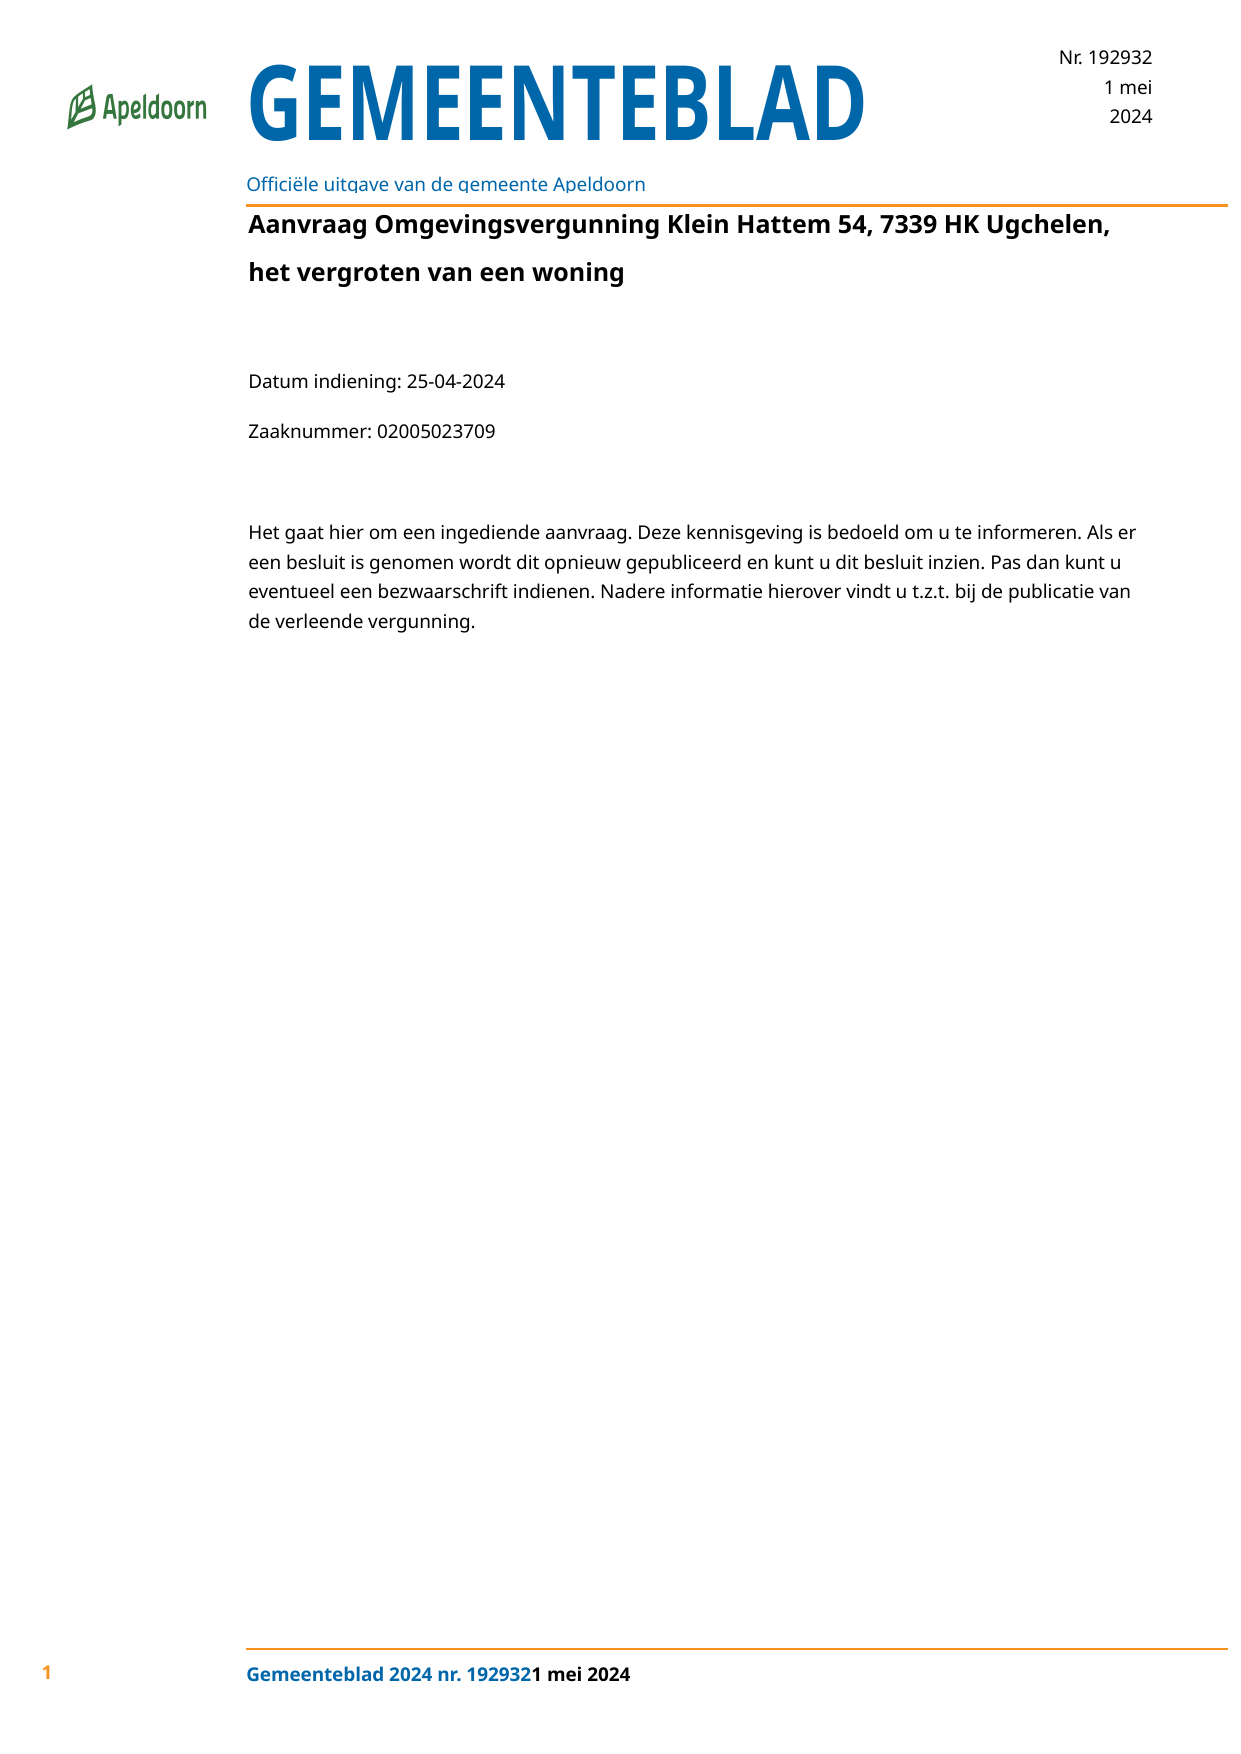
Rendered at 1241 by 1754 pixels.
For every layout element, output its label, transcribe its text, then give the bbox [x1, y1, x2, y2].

text Aanvraag Omgevingsvergunning Klein Hattem 54, 7339 HK Ugchelen, het vergroten van een woning [248, 207, 1152, 288]
text Zaaknummer: 02005023709 [248, 419, 1152, 444]
picture [41, 47, 231, 172]
text Datum indiening: 25-04-2024 [248, 368, 1152, 394]
text Het gaat hier om een ingediende aanvraag. Deze kennisgeving is bedoeld om u te informeren. Als er een besluit is genomen wordt dit opnieuw gepubliceerd en kunt u dit besluit inzien. Pas dan kunt u eventueel een bezwaarschrift indienen. Nadere informatie hierover vindt u t.z.t. bij de publicatie van de verleende vergunning. [248, 519, 1152, 634]
